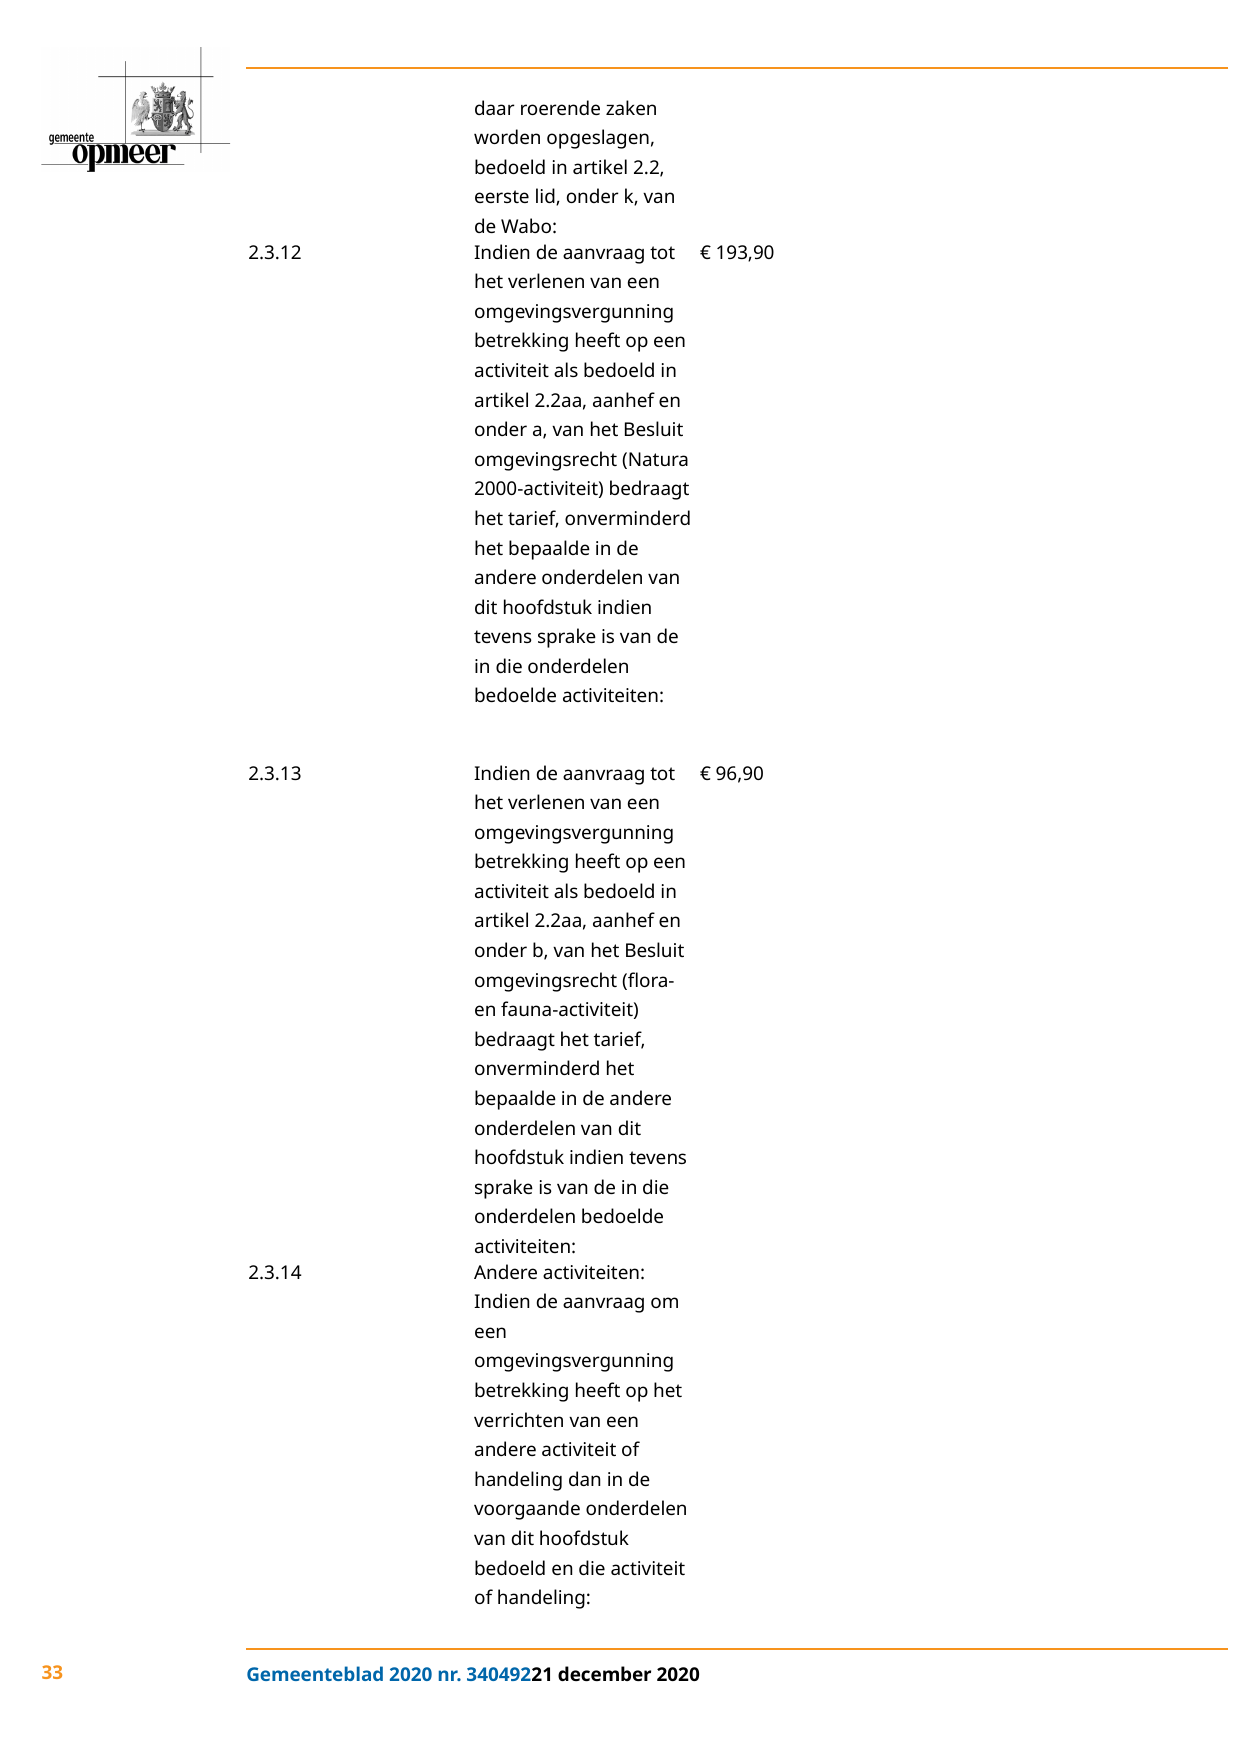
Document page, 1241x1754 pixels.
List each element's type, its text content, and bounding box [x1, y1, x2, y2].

table_cell [926, 239, 1152, 708]
table_cell [700, 708, 926, 734]
table_cell [474, 708, 700, 734]
table_cell [926, 760, 1152, 1259]
table_cell 2.3.13 [248, 760, 474, 1259]
table_cell Andere activiteiten: Indien de aanvraag om een omgevingsvergunning betrekking heeft op het verrichten van een andere activiteit of handeling dan in de voorgaande onderdelen van dit hoofdstuk bedoeld en die activiteit of handeling: [474, 1259, 700, 1610]
table_cell [926, 708, 1152, 734]
table_cell [248, 95, 474, 239]
table_cell 2.3.14 [248, 1259, 474, 1610]
table_cell [474, 734, 700, 760]
table_cell € 96,90 [700, 760, 926, 1259]
table_cell [248, 708, 474, 734]
table_cell 2.3.12 [248, 239, 474, 708]
table_cell [248, 734, 474, 760]
table_cell Indien de aanvraag tot het verlenen van een omgevingsvergunning betrekking heeft op een activiteit als bedoeld in artikel 2.2aa, aanhef en onder b, van het Besluit omgevingsrecht (flora- en fauna-activiteit) bedraagt het tarief, onverminderd het bepaalde in de andere onderdelen van dit hoofdstuk indien tevens sprake is van de in die onderdelen bedoelde activiteiten: [474, 760, 700, 1259]
table_cell [700, 734, 926, 760]
table_cell Indien de aanvraag tot het verlenen van een omgevingsvergunning betrekking heeft op een activiteit als bedoeld in artikel 2.2aa, aanhef en onder a, van het Besluit omgevingsrecht (Natura 2000-activiteit) bedraagt het tarief, onverminderd het bepaalde in de andere onderdelen van dit hoofdstuk indien tevens sprake is van de in die onderdelen bedoelde activiteiten: [474, 239, 700, 708]
table_cell [926, 1259, 1152, 1610]
picture [41, 47, 231, 172]
table_cell [700, 95, 926, 239]
table_cell [700, 1259, 926, 1610]
table_cell [926, 734, 1152, 760]
table_cell [926, 95, 1152, 239]
table_cell € 193,90 [700, 239, 926, 708]
table_cell daar roerende zaken worden opgeslagen, bedoeld in artikel 2.2, eerste lid, onder k, van de Wabo: [474, 95, 700, 239]
